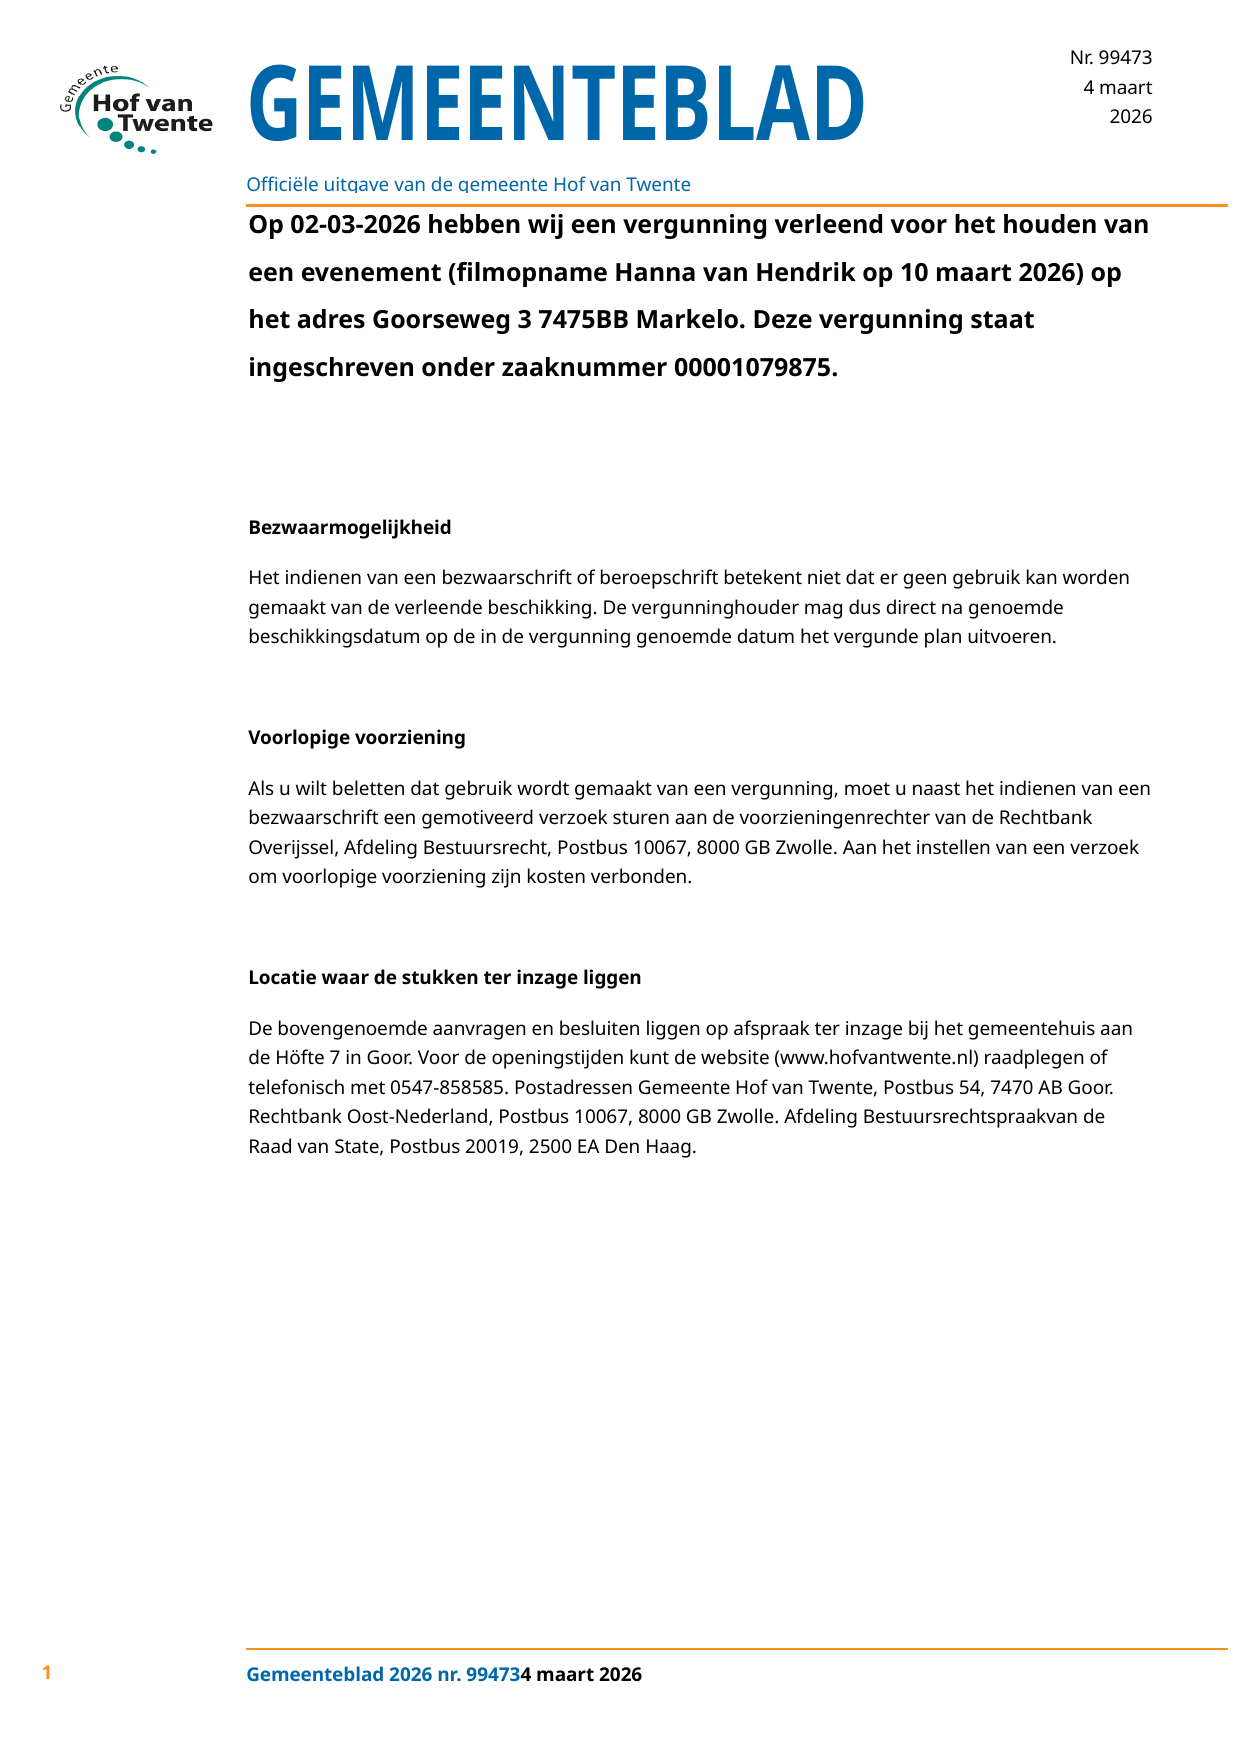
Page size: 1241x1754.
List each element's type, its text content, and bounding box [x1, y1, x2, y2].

picture [41, 47, 231, 172]
text Bezwaarmogelijkheid [248, 514, 1152, 540]
text Op 02-03-2026 hebben wij een vergunning verleend voor het houden van een evenement (filmopname Hanna van Hendrik op 10 maart 2026) op het adres Goorseweg 3 7475BB Markelo. Deze vergunning staat ingeschreven onder zaaknummer 00001079875. [248, 207, 1152, 384]
text Locatie waar de stukken ter inzage liggen [248, 964, 1152, 990]
text Voorlopige voorziening [248, 724, 1152, 750]
text Het indienen van een bezwaarschrift of beroepschrift betekent niet dat er geen gebruik kan worden gemaakt van de verleende beschikking. De vergunninghouder mag dus direct na genoemde beschikkingsdatum op de in de vergunning genoemde datum het vergunde plan uitvoeren. [248, 564, 1152, 649]
text De bovengenoemde aanvragen en besluiten liggen op afspraak ter inzage bij het gemeentehuis aan de Höfte 7 in Goor. Voor de openingstijden kunt de website (www.hofvantwente.nl) raadplegen of telefonisch met 0547-858585. Postadressen Gemeente Hof van Twente, Postbus 54, 7470 AB Goor. Rechtbank Oost-Nederland, Postbus 10067, 8000 GB Zwolle. Afdeling Bestuursrechtspraakvan de Raad van State, Postbus 20019, 2500 EA Den Haag. [248, 1015, 1152, 1159]
text Als u wilt beletten dat gebruik wordt gemaakt van een vergunning, moet u naast het indienen van een bezwaarschrift een gemotiveerd verzoek sturen aan de voorzieningenrechter van de Rechtbank Overijssel, Afdeling Bestuursrecht, Postbus 10067, 8000 GB Zwolle. Aan het instellen van een verzoek om voorlopige voorziening zijn kosten verbonden. [248, 775, 1152, 889]
